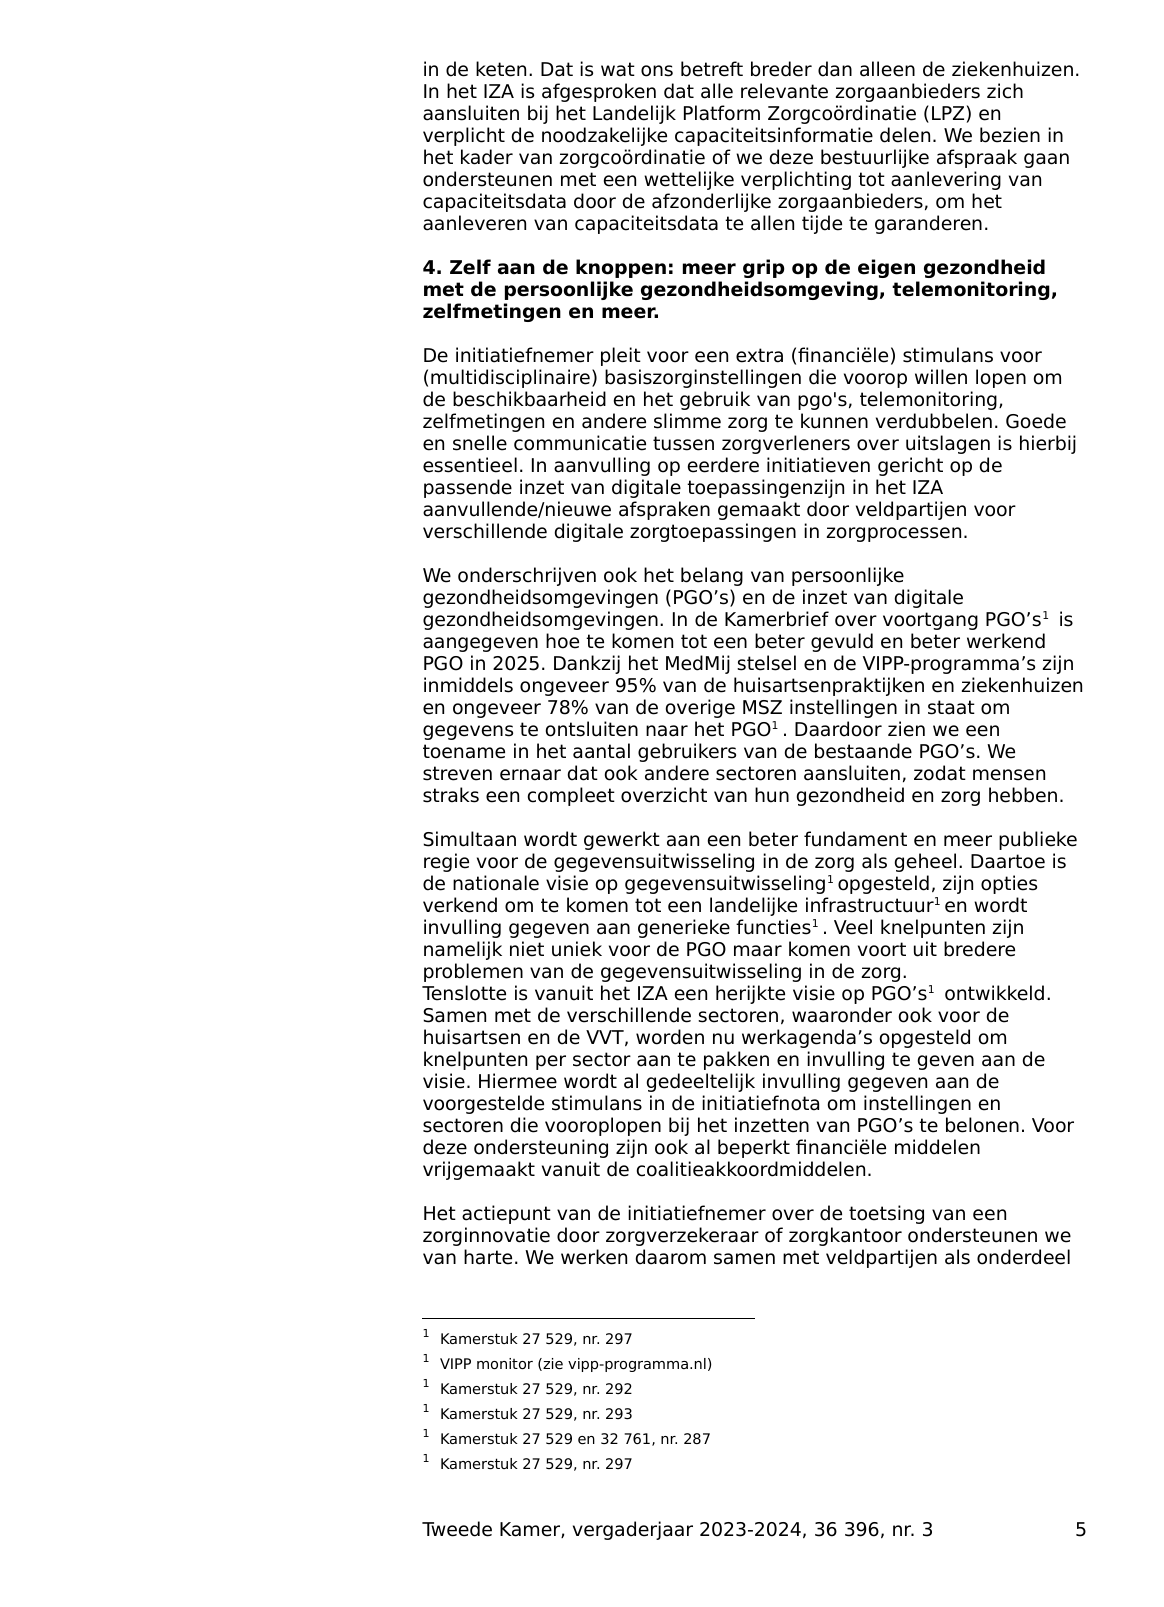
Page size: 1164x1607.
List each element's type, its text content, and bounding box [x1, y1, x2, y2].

text Kamerstuk 27 529, nr. 293 [422, 1402, 1087, 1424]
text VIPP monitor (zie vipp-programma.nl) [422, 1352, 1087, 1374]
text Kamerstuk 27 529, nr. 292 [422, 1377, 1087, 1399]
text Tenslotte is vanuit het IZA een herijkte visie op PGO’s ontwikkeld. Samen met de verschillende sectoren, waaronder ook voor de huisartsen en de VVT, worden nu werkagenda’s opgesteld om knelpunten per sector aan te pakken en invulling te geven aan de visie. Hiermee wordt al gedeeltelijk invulling gegeven aan de voorgestelde stimulans in de initiatiefnota om instellingen en sectoren die vooroplopen bij het inzetten van PGO’s te belonen. Voor deze ondersteuning zijn ook al beperkt financiële middelen vrijgemaakt vanuit de coalitieakkoordmiddelen. [422, 983, 1087, 1181]
text We onderschrijven ook het belang van persoonlijke gezondheidsomgevingen (PGO’s) en de inzet van digitale gezondheidsomgevingen. In de Kamerbrief over voortgang PGO’s is aangegeven hoe te komen tot een beter gevuld en beter werkend PGO in 2025. Dankzij het MedMij stelsel en de VIPP-programma’s zijn inmiddels ongeveer 95% van de huisartsenpraktijken en ziekenhuizen en ongeveer 78% van de overige MSZ instellingen in staat om gegevens te ontsluiten naar het PGO. Daardoor zien we een toename in het aantal gebruikers van de bestaande PGO’s. We streven ernaar dat ook andere sectoren aansluiten, zodat mensen straks een compleet overzicht van hun gezondheid en zorg hebben. [422, 565, 1087, 807]
text Kamerstuk 27 529 en 32 761, nr. 287 [422, 1427, 1087, 1449]
text Simultaan wordt gewerkt aan een beter fundament en meer publieke regie voor de gegevensuitwisseling in de zorg als geheel. Daartoe is de nationale visie op gegevensuitwisselingopgesteld, zijn opties verkend om te komen tot een landelijke infrastructuuren wordt invulling gegeven aan generieke functies. Veel knelpunten zijn namelijk niet uniek voor de PGO maar komen voort uit bredere problemen van de gegevensuitwisseling in de zorg. [422, 829, 1087, 983]
text Kamerstuk 27 529, nr. 297 [422, 1452, 1087, 1474]
text 4. Zelf aan de knoppen: meer grip op de eigen gezondheid met de persoonlijke gezondheidsomgeving, telemonitoring, zelfmetingen en meer. [422, 257, 1087, 323]
text Het actiepunt van de initiatiefnemer over de toetsing van een zorginnovatie door zorgverzekeraar of zorgkantoor ondersteunen we van harte. We werken daarom samen met veldpartijen als onderdeel [422, 1203, 1087, 1269]
text De initiatiefnemer pleit voor een extra (financiële) stimulans voor (multidisciplinaire) basiszorginstellingen die voorop willen lopen om de beschikbaarheid en het gebruik van pgo's, telemonitoring, zelfmetingen en andere slimme zorg te kunnen verdubbelen. Goede en snelle communicatie tussen zorgverleners over uitslagen is hierbij essentieel. In aanvulling op eerdere initiatieven gericht op de passende inzet van digitale toepassingenzijn in het IZA aanvullende/nieuwe afspraken gemaakt door veldpartijen voor verschillende digitale zorgtoepassingen in zorgprocessen. [422, 345, 1087, 543]
text in de keten. Dat is wat ons betreft breder dan alleen de ziekenhuizen. In het IZA is afgesproken dat alle relevante zorgaanbieders zich aansluiten bij het Landelijk Platform Zorgcoördinatie (LPZ) en verplicht de noodzakelijke capaciteitsinformatie delen. We bezien in het kader van zorgcoördinatie of we deze bestuurlijke afspraak gaan ondersteunen met een wettelijke verplichting tot aanlevering van capaciteitsdata door de afzonderlijke zorgaanbieders, om het aanleveren van capaciteitsdata te allen tijde te garanderen. [422, 59, 1087, 235]
text Kamerstuk 27 529, nr. 297 [422, 1327, 1087, 1349]
